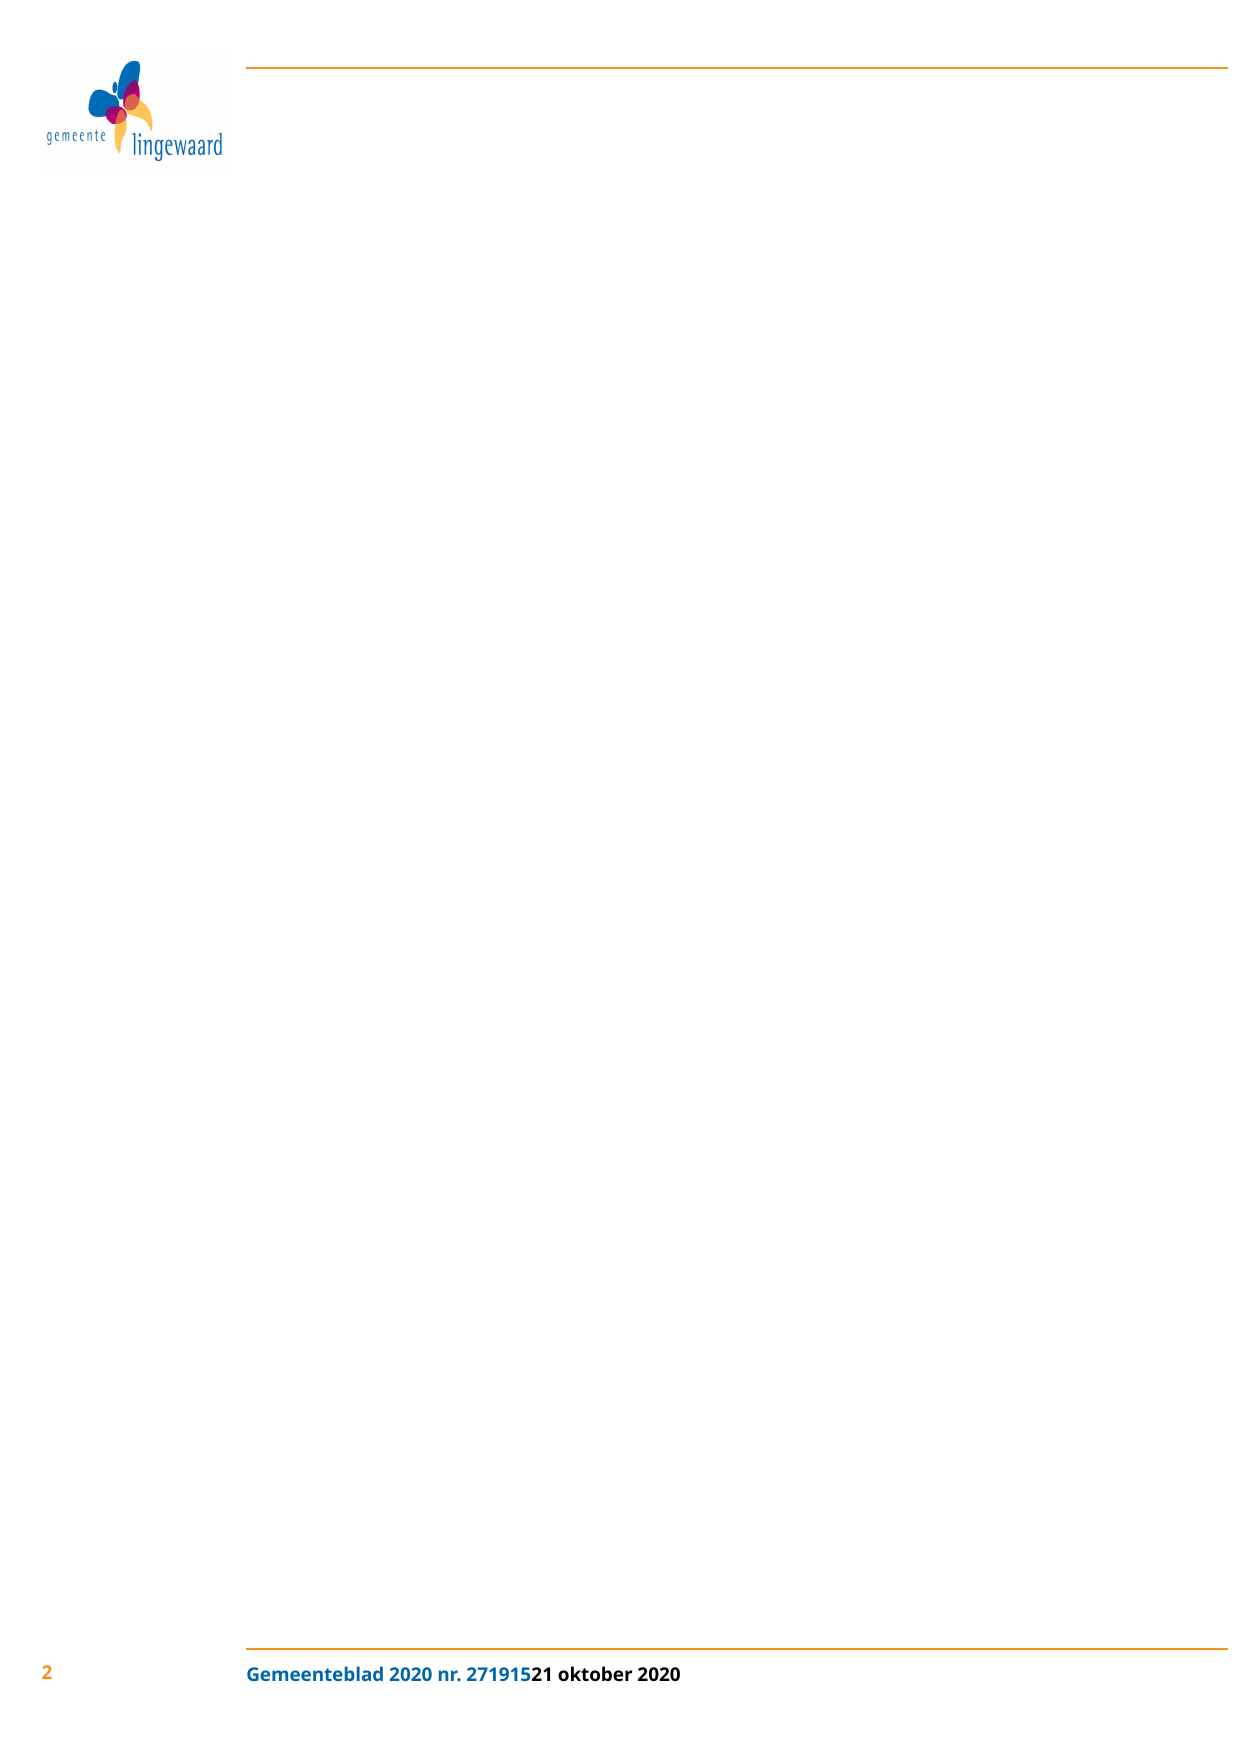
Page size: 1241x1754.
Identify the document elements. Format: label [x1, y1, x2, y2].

picture [41, 47, 231, 172]
